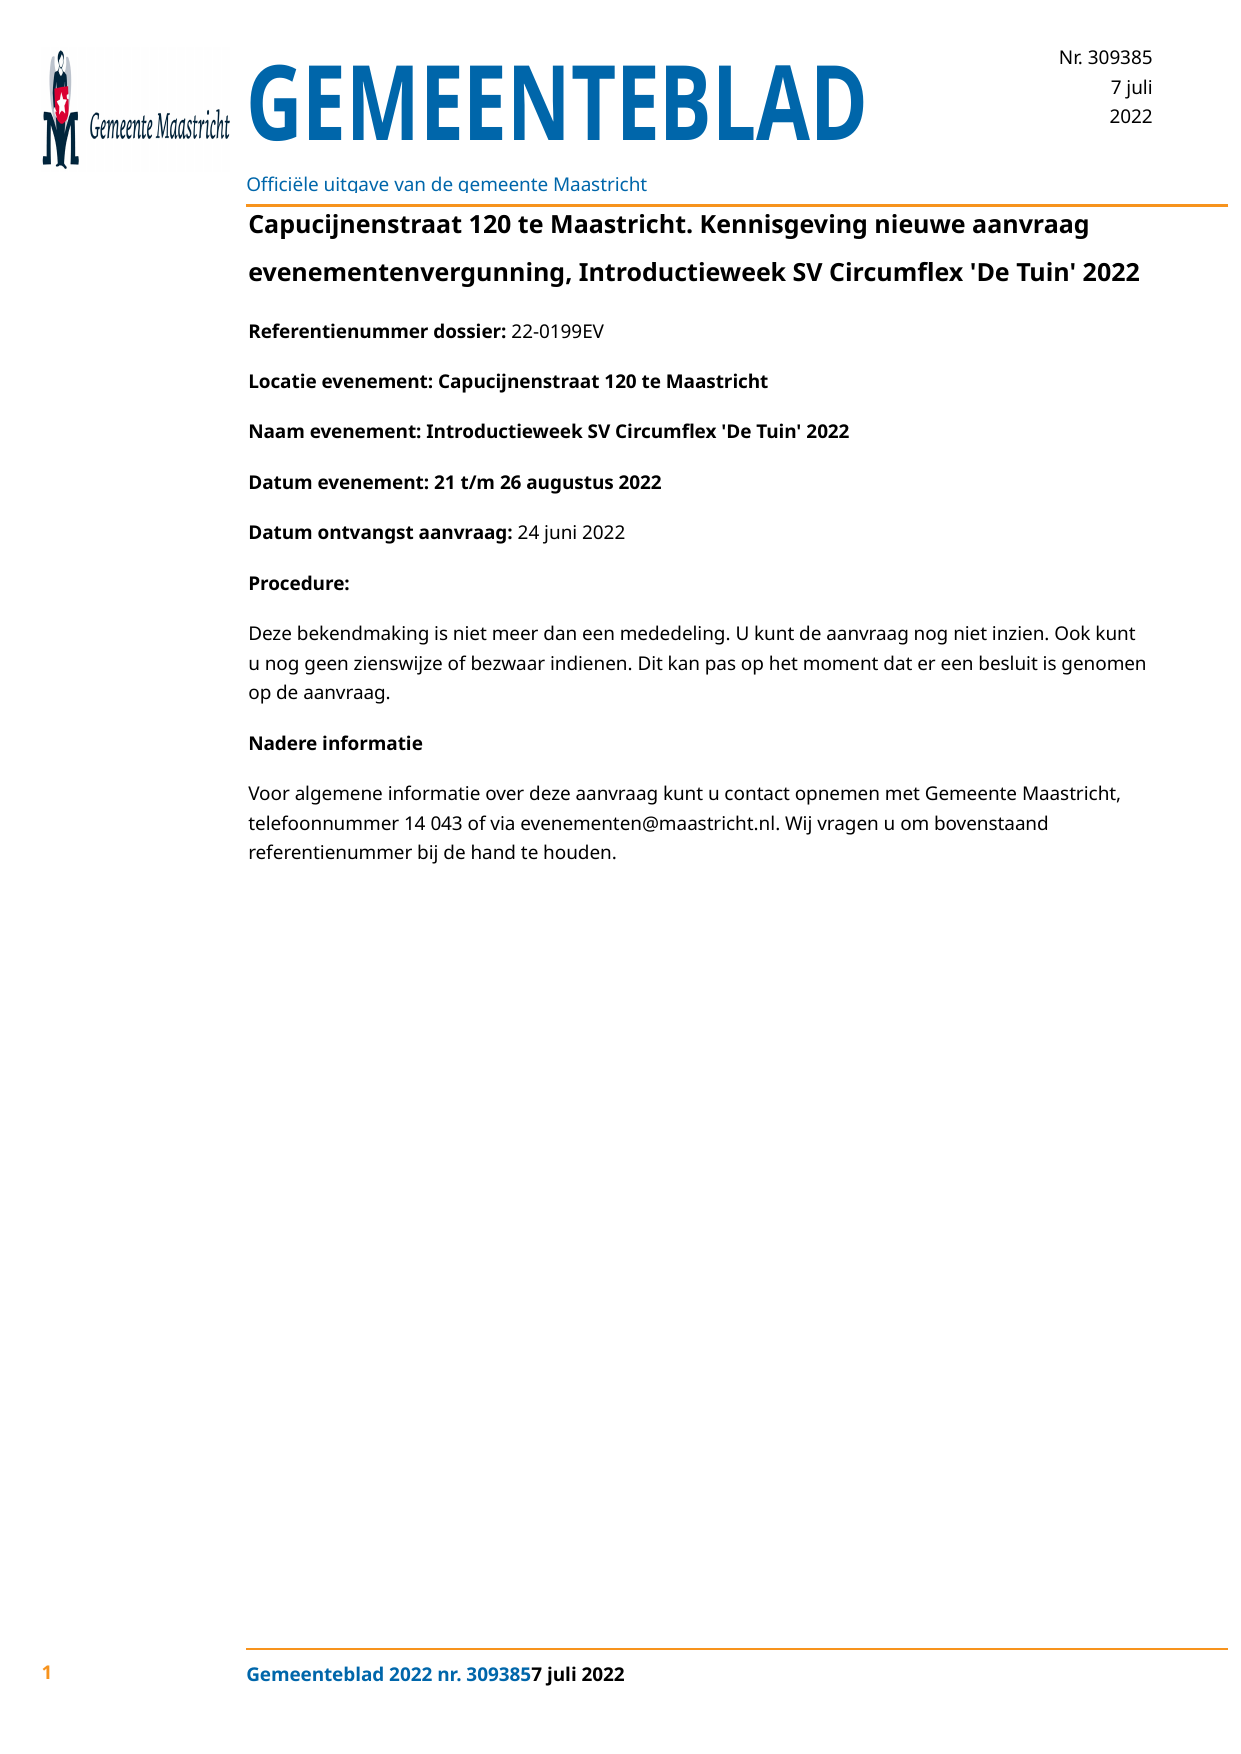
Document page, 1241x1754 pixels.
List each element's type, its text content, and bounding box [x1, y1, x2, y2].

text Locatie evenement: Capucijnenstraat 120 te Maastricht [248, 368, 1152, 394]
text Nadere informatie [248, 730, 1152, 756]
text Datum evenement: 21 t/m 26 augustus 2022 [248, 469, 1152, 495]
text Procedure: [248, 570, 1152, 596]
text Deze bekendmaking is niet meer dan een mededeling. U kunt de aanvraag nog niet inzien. Ook kunt u nog geen zienswijze of bezwaar indienen. Dit kan pas op het moment dat er een besluit is genomen op de aanvraag. [248, 620, 1152, 705]
text Capucijnenstraat 120 te Maastricht. Kennisgeving nieuwe aanvraag evenementenvergunning, Introductieweek SV Circumflex 'De Tuin' 2022 [248, 207, 1152, 288]
text Datum ontvangst aanvraag: 24 juni 2022 [248, 519, 1152, 545]
text Naam evenement: Introductieweek SV Circumflex 'De Tuin' 2022 [248, 419, 1152, 444]
picture [41, 47, 231, 172]
text Referentienummer dossier: 22-0199EV [248, 318, 1152, 344]
text Voor algemene informatie over deze aanvraag kunt u contact opnemen met Gemeente Maastricht, telefoonnummer 14 043 of via evenementen@maastricht.nl. Wij vragen u om bovenstaand referentienummer bij de hand te houden. [248, 780, 1152, 865]
